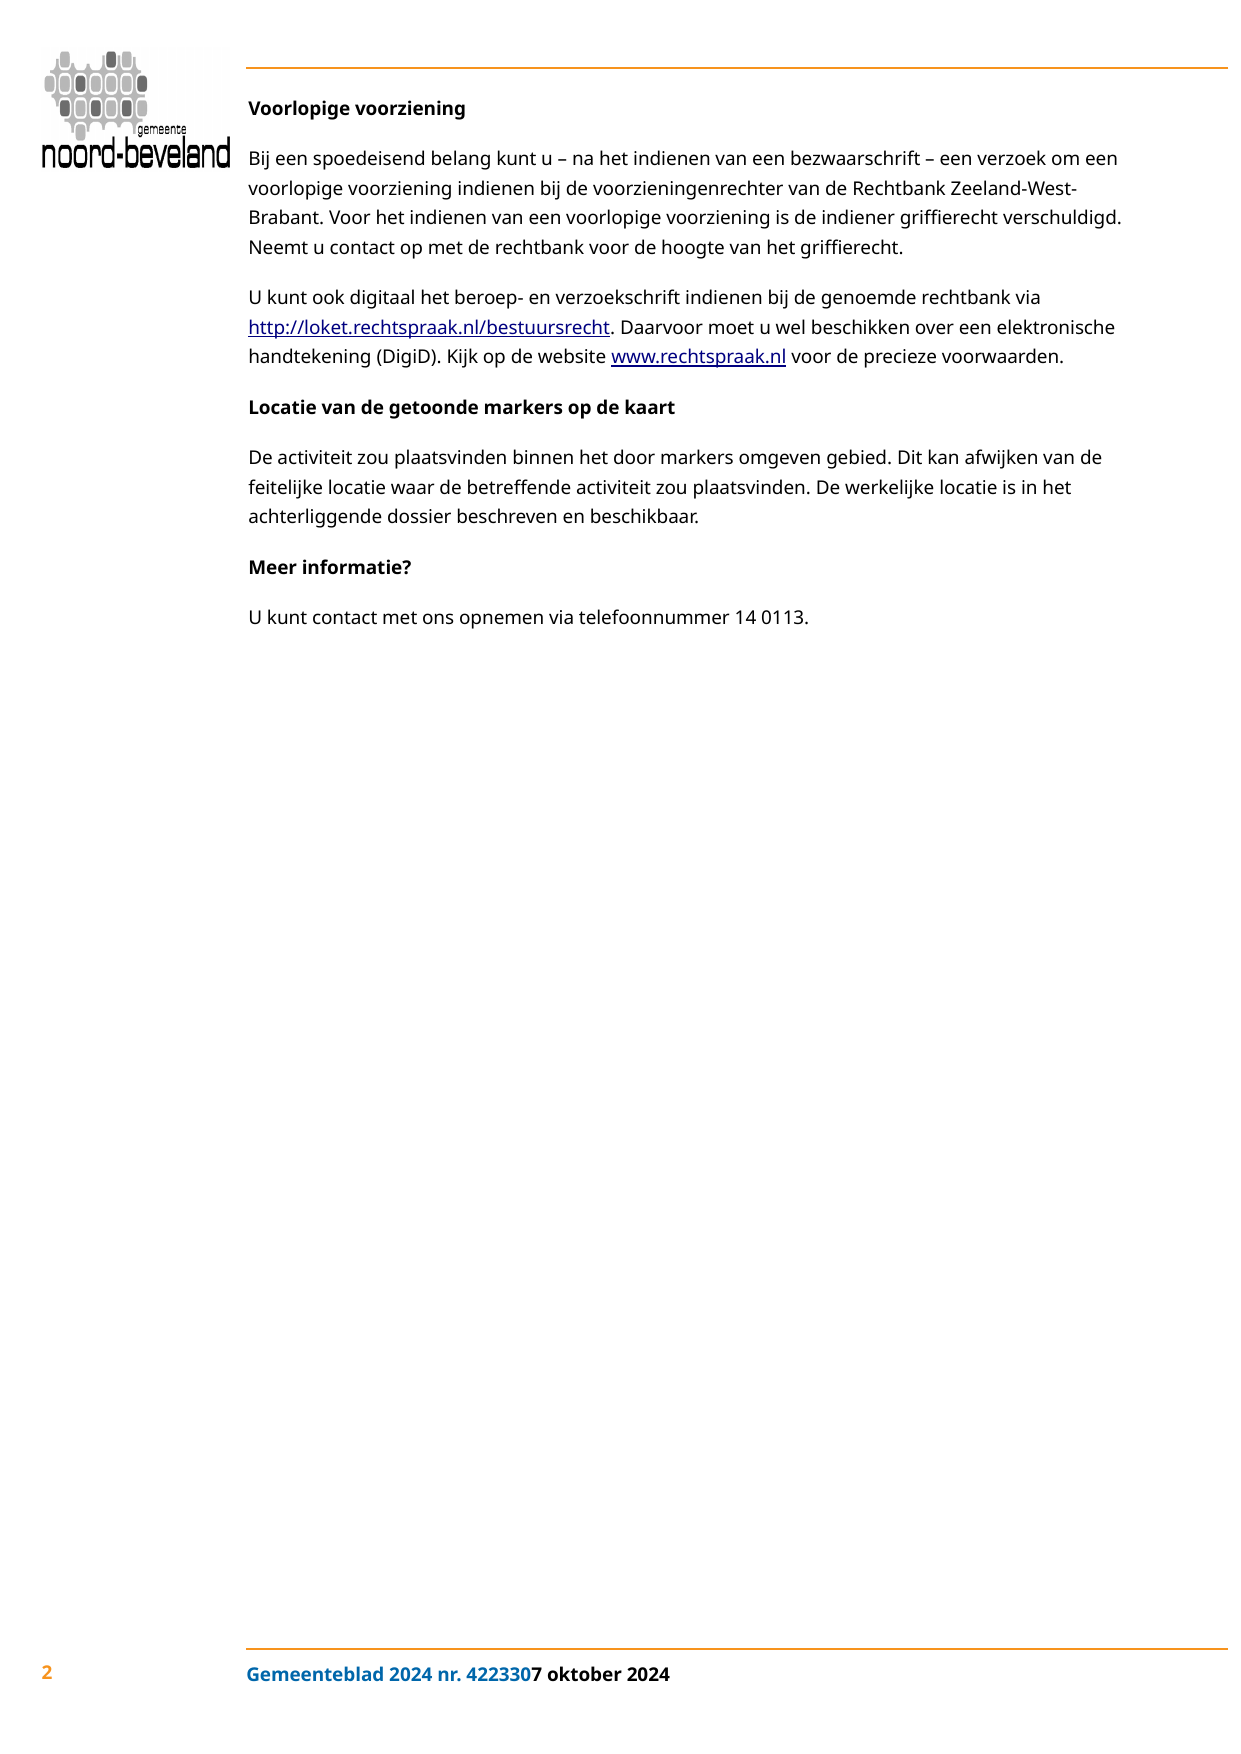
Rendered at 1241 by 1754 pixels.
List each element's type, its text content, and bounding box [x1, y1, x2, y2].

text Locatie van de getoonde markers op de kaart [248, 394, 1152, 420]
text U kunt ook digitaal het beroep- en verzoekschrift indienen bij de genoemde rechtbank via http://loket.rechtspraak.nl/bestuursrecht. Daarvoor moet u wel beschikken over een elektronische handtekening (DigiD). Kijk op de website www.rechtspraak.nl voor de precieze voorwaarden. [248, 284, 1152, 369]
text Bij een spoedeisend belang kunt u – na het indienen van een bezwaarschrift – een verzoek om een voorlopige voorziening indienen bij de voorzieningenrechter van de Rechtbank Zeeland-West-Brabant. Voor het indienen van een voorlopige voorziening is de indiener griffierecht verschuldigd. Neemt u contact op met de rechtbank voor de hoogte van het griffierecht. [248, 145, 1152, 260]
text De activiteit zou plaatsvinden binnen het door markers omgeven gebied. Dit kan afwijken van de feitelijke locatie waar de betreffende activiteit zou plaatsvinden. De werkelijke locatie is in het achterliggende dossier beschreven en beschikbaar. [248, 444, 1152, 529]
text U kunt contact met ons opnemen via telefoonnummer 14 0113. [248, 604, 1152, 630]
text Meer informatie? [248, 554, 1152, 580]
picture [41, 47, 231, 172]
text Voorlopige voorziening [248, 95, 1152, 121]
